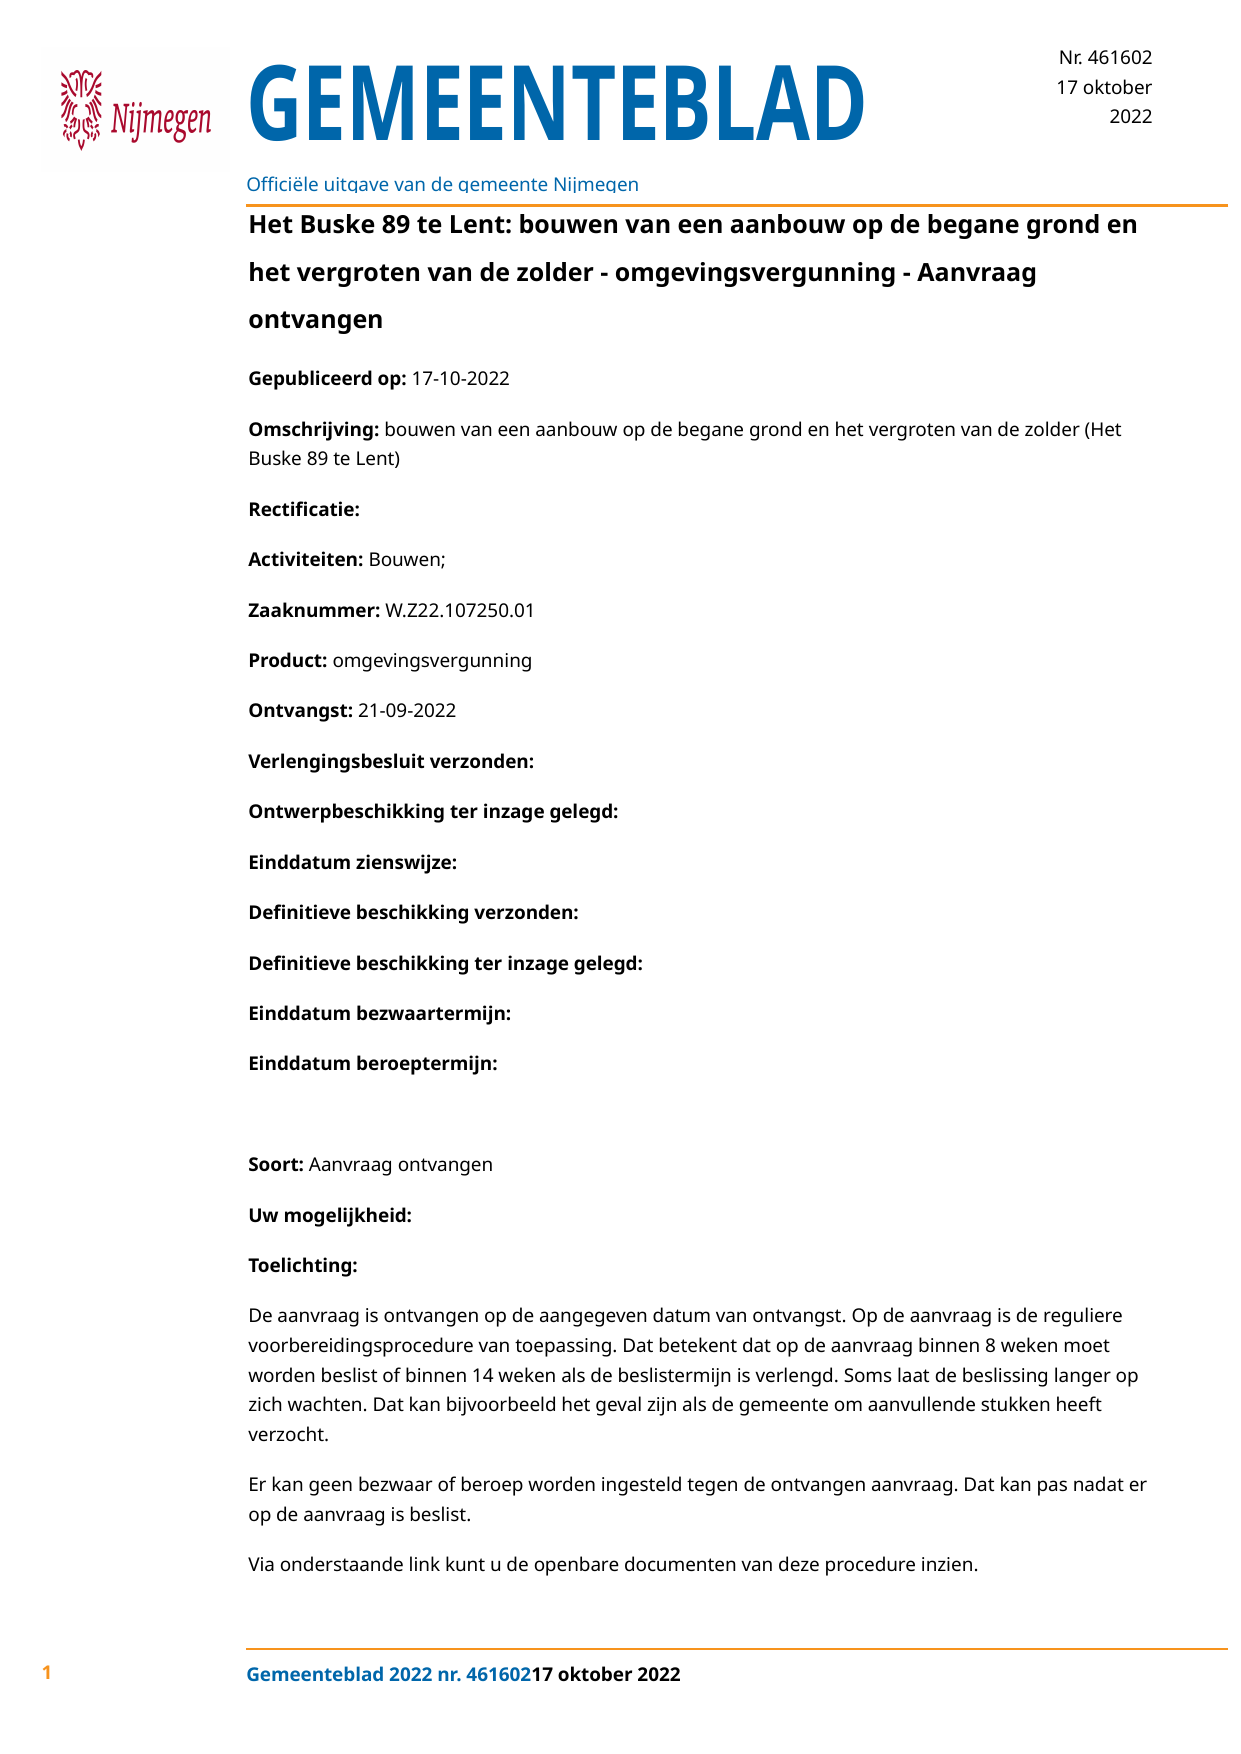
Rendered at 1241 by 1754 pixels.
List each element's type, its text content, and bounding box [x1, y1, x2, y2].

text Verlengingsbesluit verzonden: [248, 748, 1152, 774]
text Omschrijving: bouwen van een aanbouw op de begane grond en het vergroten van de zolder (Het Buske 89 te Lent) [248, 416, 1152, 471]
text Einddatum zienswijze: [248, 849, 1152, 874]
text Toelichting: [248, 1252, 1152, 1278]
text Het Buske 89 te Lent: bouwen van een aanbouw op de begane grond en het vergroten van de zolder - omgevingsvergunning - Aanvraag ontvangen [248, 207, 1152, 336]
text Zaaknummer: W.Z22.107250.01 [248, 597, 1152, 622]
text Product: omgevingsvergunning [248, 647, 1152, 673]
text Uw mogelijkheid: [248, 1202, 1152, 1227]
text Einddatum bezwaartermijn: [248, 1000, 1152, 1026]
text Activiteiten: Bouwen; [248, 546, 1152, 572]
picture [41, 47, 231, 172]
text Definitieve beschikking verzonden: [248, 899, 1152, 925]
text De aanvraag is ontvangen op de aangegeven datum van ontvangst. Op de aanvraag is de reguliere voorbereidingsprocedure van toepassing. Dat betekent dat op de aanvraag binnen 8 weken moet worden beslist of binnen 14 weken als de beslistermijn is verlengd. Soms laat de beslissing langer op zich wachten. Dat kan bijvoorbeeld het geval zijn als de gemeente om aanvullende stukken heeft verzocht. [248, 1303, 1152, 1447]
text Definitieve beschikking ter inzage gelegd: [248, 950, 1152, 975]
text Rectificatie: [248, 496, 1152, 522]
text Gepubliceerd op: 17-10-2022 [248, 366, 1152, 391]
text Soort: Aanvraag ontvangen [248, 1151, 1152, 1177]
text Ontvangst: 21-09-2022 [248, 698, 1152, 723]
text Ontwerpbeschikking ter inzage gelegd: [248, 798, 1152, 824]
text Einddatum beroeptermijn: [248, 1051, 1152, 1076]
text Er kan geen bezwaar of beroep worden ingesteld tegen de ontvangen aanvraag. Dat kan pas nadat er op de aanvraag is beslist. [248, 1471, 1152, 1527]
text Via onderstaande link kunt u de openbare documenten van deze procedure inzien. [248, 1551, 1152, 1577]
